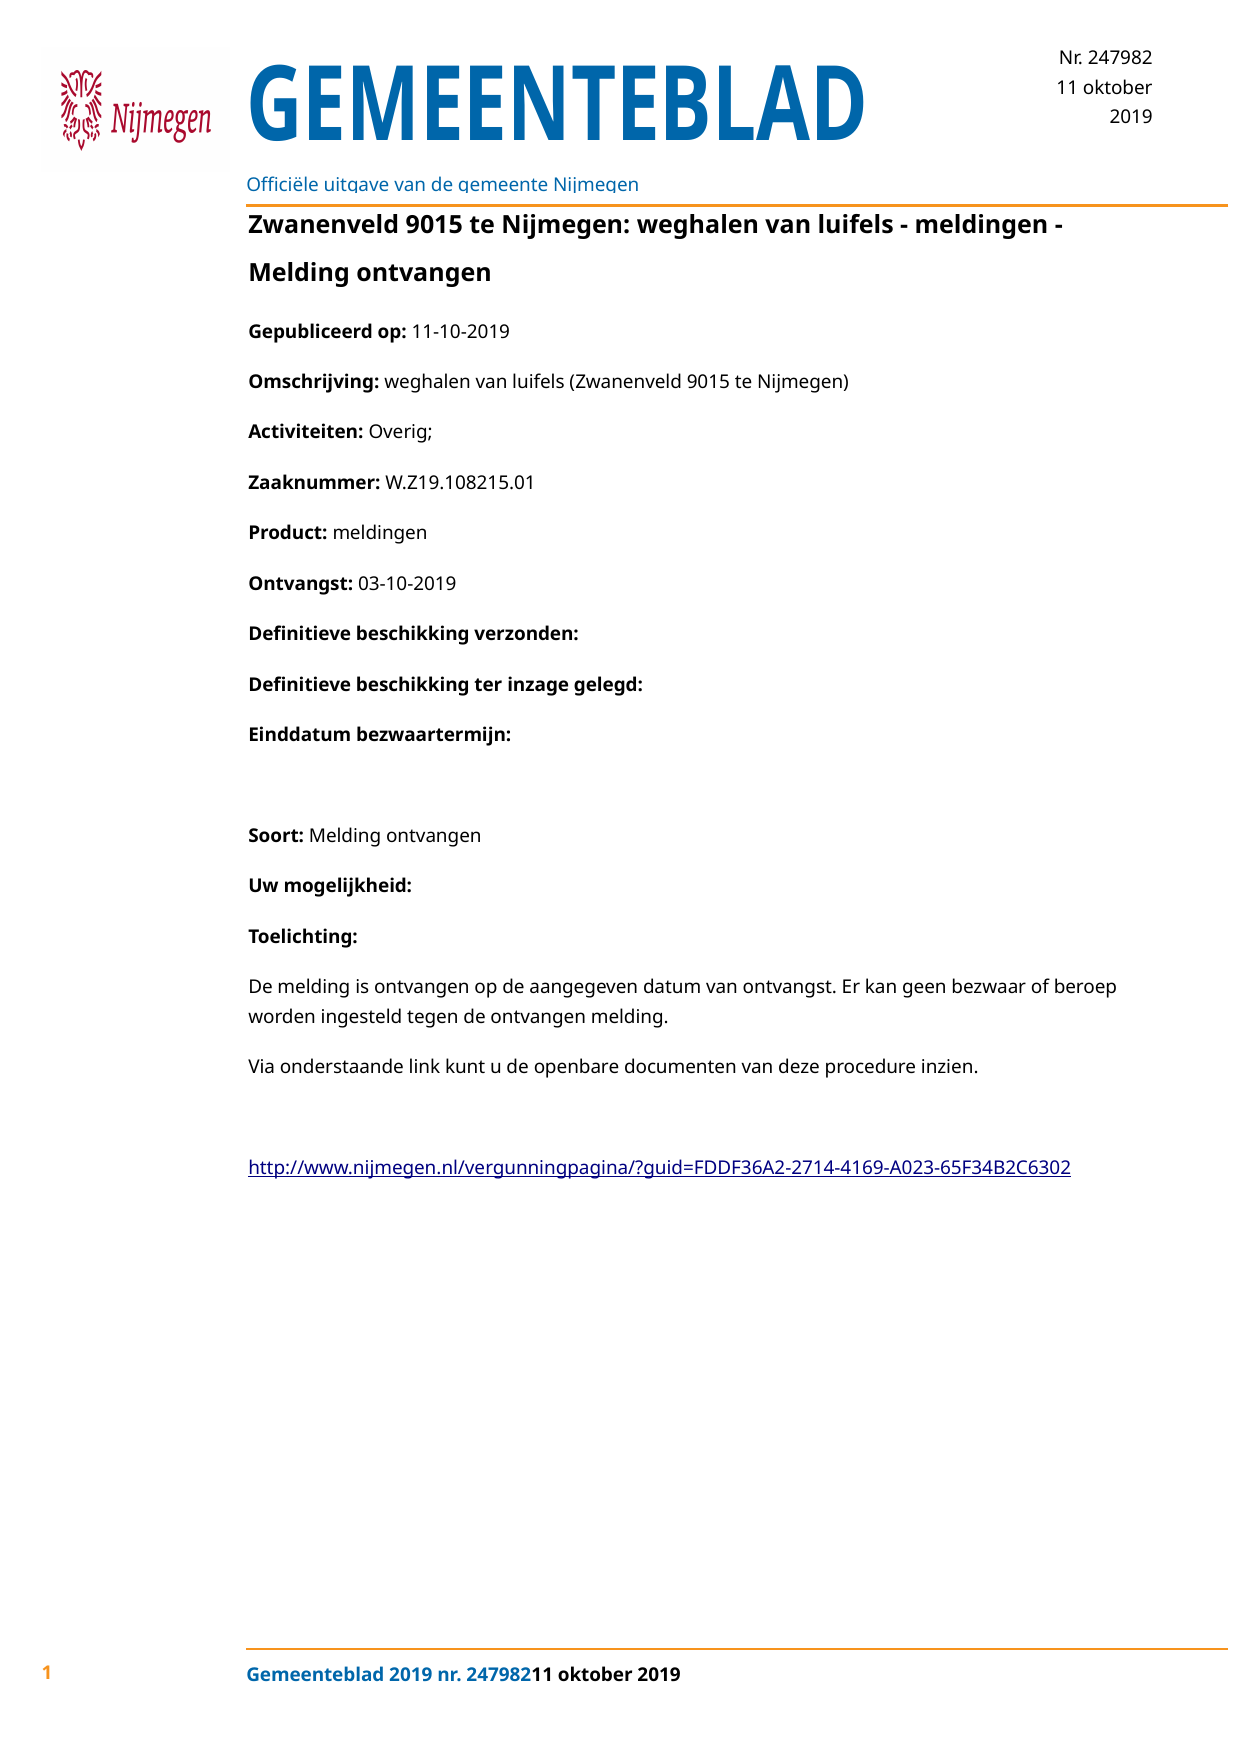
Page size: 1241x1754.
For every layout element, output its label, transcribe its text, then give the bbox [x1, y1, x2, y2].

text De melding is ontvangen op de aangegeven datum van ontvangst. Er kan geen bezwaar of beroep worden ingesteld tegen de ontvangen melding. [248, 973, 1152, 1029]
picture [41, 47, 231, 172]
text Toelichting: [248, 923, 1152, 949]
text Via onderstaande link kunt u de openbare documenten van deze procedure inzien. [248, 1053, 1152, 1079]
text Gepubliceerd op: 11-10-2019 [248, 318, 1152, 344]
text Einddatum bezwaartermijn: [248, 721, 1152, 747]
text Definitieve beschikking verzonden: [248, 620, 1152, 646]
text Definitieve beschikking ter inzage gelegd: [248, 671, 1152, 697]
text Activiteiten: Overig; [248, 419, 1152, 444]
text Zwanenveld 9015 te Nijmegen: weghalen van luifels - meldingen - Melding ontvangen [248, 207, 1152, 288]
text Product: meldingen [248, 519, 1152, 545]
text http://www.nijmegen.nl/vergunningpagina/?guid=FDDF36A2-2714-4169-A023-65F34B2C6302 [248, 1154, 1152, 1180]
text Soort: Melding ontvangen [248, 822, 1152, 848]
text Zaaknummer: W.Z19.108215.01 [248, 469, 1152, 495]
text Omschrijving: weghalen van luifels (Zwanenveld 9015 te Nijmegen) [248, 368, 1152, 394]
text Ontvangst: 03-10-2019 [248, 570, 1152, 596]
text Uw mogelijkheid: [248, 872, 1152, 898]
